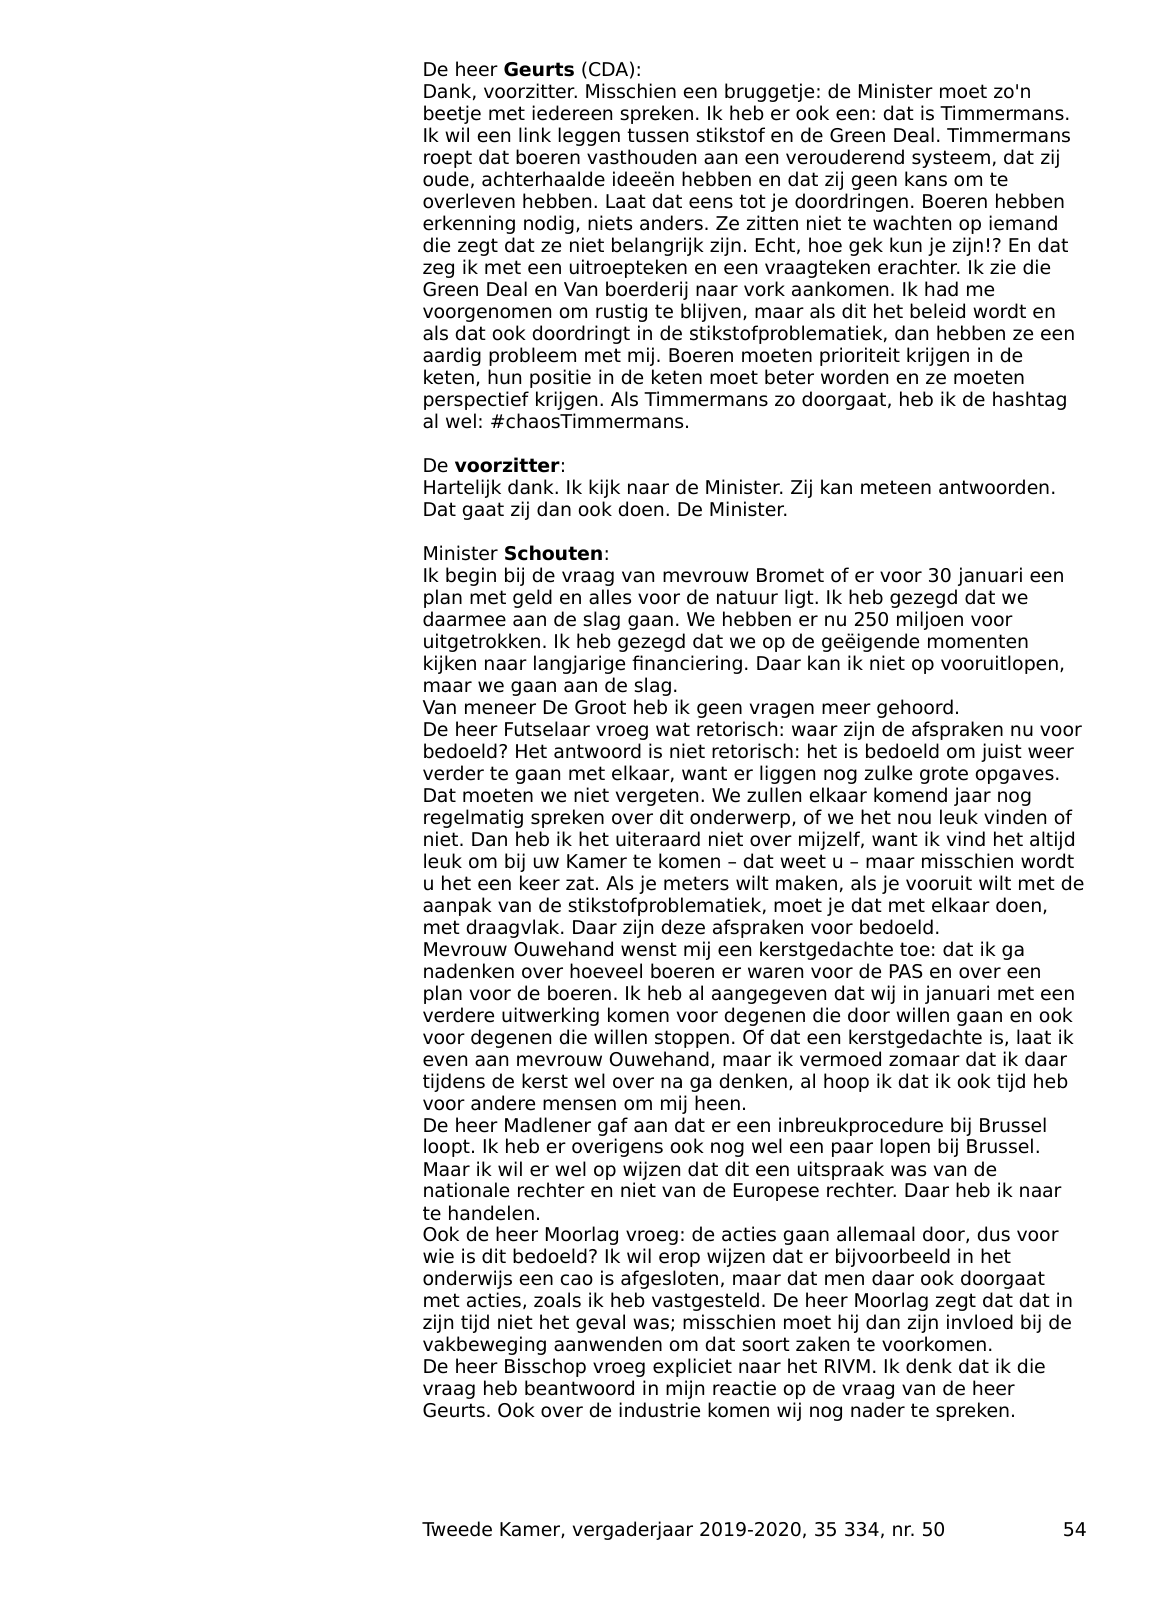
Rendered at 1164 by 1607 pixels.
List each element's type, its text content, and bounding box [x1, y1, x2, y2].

text De heer Futselaar vroeg wat retorisch: waar zijn de afspraken nu voor bedoeld? Het antwoord is niet retorisch: het is bedoeld om juist weer verder te gaan met elkaar, want er liggen nog zulke grote opgaves. Dat moeten we niet vergeten. We zullen elkaar komend jaar nog regelmatig spreken over dit onderwerp, of we het nou leuk vinden of niet. Dan heb ik het uiteraard niet over mijzelf, want ik vind het altijd leuk om bij uw Kamer te komen – dat weet u – maar misschien wordt u het een keer zat. Als je meters wilt maken, als je vooruit wilt met de aanpak van de stikstofproblematiek, moet je dat met elkaar doen, met draagvlak. Daar zijn deze afspraken voor bedoeld. [422, 719, 1087, 939]
text De heer Geurts (CDA): [422, 59, 1087, 81]
text Minister Schouten: [422, 543, 1087, 565]
text Van meneer De Groot heb ik geen vragen meer gehoord. [422, 697, 1087, 719]
text De heer Madlener gaf aan dat er een inbreukprocedure bij Brussel loopt. Ik heb er overigens ook nog wel een paar lopen bij Brussel. Maar ik wil er wel op wijzen dat dit een uitspraak was van de nationale rechter en niet van de Europese rechter. Daar heb ik naar te handelen. [422, 1114, 1087, 1224]
text Ook de heer Moorlag vroeg: de acties gaan allemaal door, dus voor wie is dit bedoeld? Ik wil erop wijzen dat er bijvoorbeeld in het onderwijs een cao is afgesloten, maar dat men daar ook doorgaat met acties, zoals ik heb vastgesteld. De heer Moorlag zegt dat dat in zijn tijd niet het geval was; misschien moet hij dan zijn invloed bij de vakbeweging aanwenden om dat soort zaken te voorkomen. [422, 1224, 1087, 1356]
text De heer Bisschop vroeg expliciet naar het RIVM. Ik denk dat ik die vraag heb beantwoord in mijn reactie op de vraag van de heer Geurts. Ook over de industrie komen wij nog nader te spreken. [422, 1356, 1087, 1422]
text Hartelijk dank. Ik kijk naar de Minister. Zij kan meteen antwoorden. Dat gaat zij dan ook doen. De Minister. [422, 477, 1087, 521]
text De voorzitter: [422, 455, 1087, 477]
text Mevrouw Ouwehand wenst mij een kerstgedachte toe: dat ik ga nadenken over hoeveel boeren er waren voor de PAS en over een plan voor de boeren. Ik heb al aangegeven dat wij in januari met een verdere uitwerking komen voor degenen die door willen gaan en ook voor degenen die willen stoppen. Of dat een kerstgedachte is, laat ik even aan mevrouw Ouwehand, maar ik vermoed zomaar dat ik daar tijdens de kerst wel over na ga denken, al hoop ik dat ik ook tijd heb voor andere mensen om mij heen. [422, 939, 1087, 1114]
text Dank, voorzitter. Misschien een bruggetje: de Minister moet zo'n beetje met iedereen spreken. Ik heb er ook een: dat is Timmermans. Ik wil een link leggen tussen stikstof en de Green Deal. Timmermans roept dat boeren vasthouden aan een verouderend systeem, dat zij oude, achterhaalde ideeën hebben en dat zij geen kans om te overleven hebben. Laat dat eens tot je doordringen. Boeren hebben erkenning nodig, niets anders. Ze zitten niet te wachten op iemand die zegt dat ze niet belangrijk zijn. Echt, hoe gek kun je zijn!? En dat zeg ik met een uitroepteken en een vraagteken erachter. Ik zie die Green Deal en Van boerderij naar vork aankomen. Ik had me voorgenomen om rustig te blijven, maar als dit het beleid wordt en als dat ook doordringt in de stikstofproblematiek, dan hebben ze een aardig probleem met mij. Boeren moeten prioriteit krijgen in de keten, hun positie in de keten moet beter worden en ze moeten perspectief krijgen. Als Timmermans zo doorgaat, heb ik de hashtag al wel: #chaosTimmermans. [422, 81, 1087, 433]
text Ik begin bij de vraag van mevrouw Bromet of er voor 30 januari een plan met geld en alles voor de natuur ligt. Ik heb gezegd dat we daarmee aan de slag gaan. We hebben er nu 250 miljoen voor uitgetrokken. Ik heb gezegd dat we op de geëigende momenten kijken naar langjarige financiering. Daar kan ik niet op vooruitlopen, maar we gaan aan de slag. [422, 565, 1087, 697]
